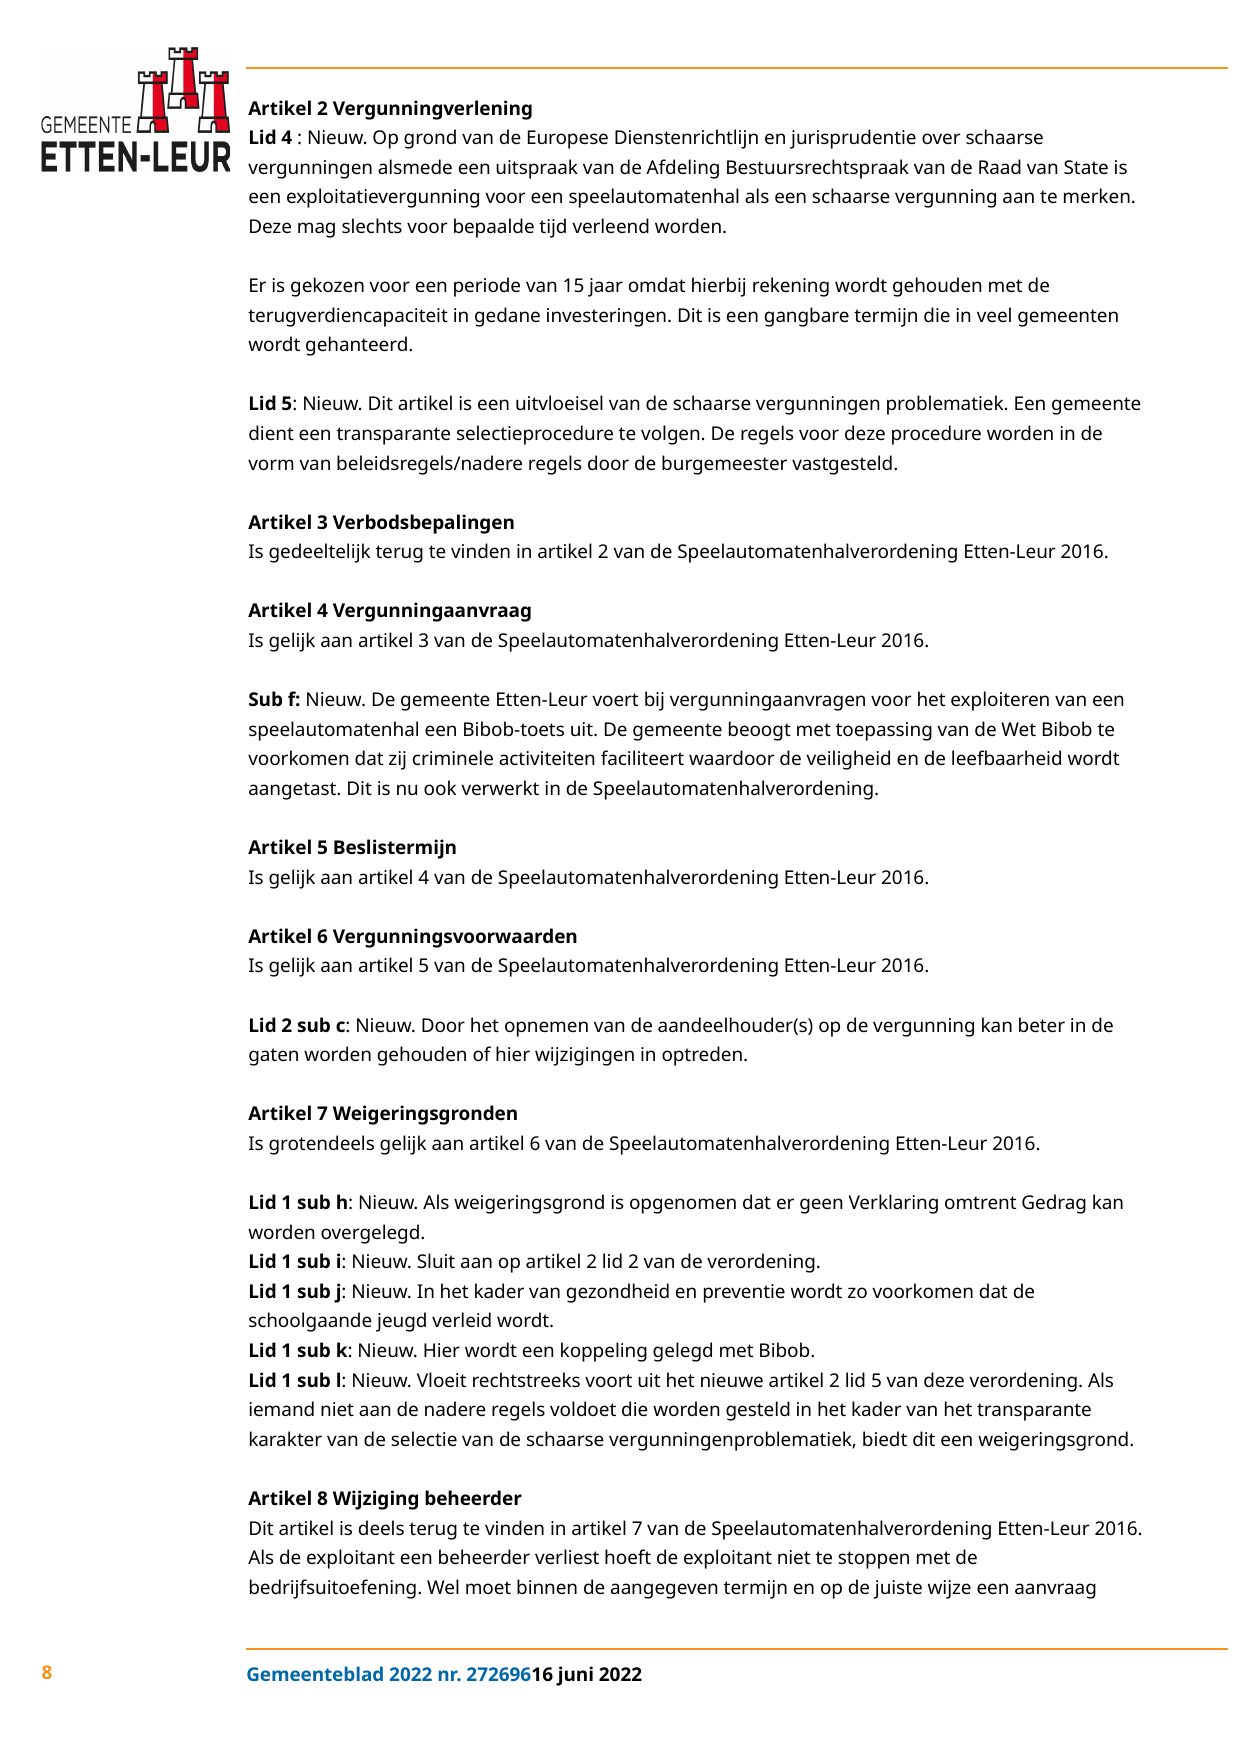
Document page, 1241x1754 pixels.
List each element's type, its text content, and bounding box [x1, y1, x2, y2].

text Artikel 2 Vergunningverlening [248, 95, 1152, 121]
text Lid 1 sub j: Nieuw. In het kader van gezondheid en preventie wordt zo voorkomen dat de schoolgaande jeugd verleid wordt. [248, 1278, 1152, 1333]
text Artikel 8 Wijziging beheerder [248, 1485, 1152, 1511]
text Lid 2 sub c: Nieuw. Door het opnemen van de aandeelhouder(s) op de vergunning kan beter in de gaten worden gehouden of hier wijzigingen in optreden. [248, 1012, 1152, 1067]
text Artikel 6 Vergunningsvoorwaarden [248, 923, 1152, 949]
text Is gelijk aan artikel 4 van de Speelautomatenhalverordening Etten-Leur 2016. [248, 864, 1152, 890]
text Lid 1 sub l: Nieuw. Vloeit rechtstreeks voort uit het nieuwe artikel 2 lid 5 van deze verordening. Als iemand niet aan de nadere regels voldoet die worden gesteld in het kader van het transparante karakter van de selectie van de schaarse vergunningenproblematiek, biedt dit een weigeringsgrond. [248, 1367, 1152, 1452]
text Dit artikel is deels terug te vinden in artikel 7 van de Speelautomatenhalverordening Etten-Leur 2016. [248, 1515, 1152, 1541]
text Is gelijk aan artikel 3 van de Speelautomatenhalverordening Etten-Leur 2016. [248, 627, 1152, 653]
text Lid 1 sub h: Nieuw. Als weigeringsgrond is opgenomen dat er geen Verklaring omtrent Gedrag kan worden overgelegd. [248, 1189, 1152, 1245]
text Artikel 7 Weigeringsgronden [248, 1101, 1152, 1126]
text Lid 5: Nieuw. Dit artikel is een uitvloeisel van de schaarse vergunningen problematiek. Een gemeente dient een transparante selectieprocedure te volgen. De regels voor deze procedure worden in de vorm van beleidsregels/nadere regels door de burgemeester vastgesteld. [248, 391, 1152, 476]
text Sub f: Nieuw. De gemeente Etten-Leur voert bij vergunningaanvragen voor het exploiteren van een speelautomatenhal een Bibob-toets uit. De gemeente beoogt met toepassing van de Wet Bibob te voorkomen dat zij criminele activiteiten faciliteert waardoor de veiligheid en de leefbaarheid wordt aangetast. Dit is nu ook verwerkt in de Speelautomatenhalverordening. [248, 686, 1152, 801]
text Lid 1 sub k: Nieuw. Hier wordt een koppeling gelegd met Bibob. [248, 1337, 1152, 1363]
picture [41, 47, 231, 172]
text Is grotendeels gelijk aan artikel 6 van de Speelautomatenhalverordening Etten-Leur 2016. [248, 1130, 1152, 1156]
text Lid 1 sub i: Nieuw. Sluit aan op artikel 2 lid 2 van de verordening. [248, 1248, 1152, 1274]
text Er is gekozen voor een periode van 15 jaar omdat hierbij rekening wordt gehouden met de terugverdiencapaciteit in gedane investeringen. Dit is een gangbare termijn die in veel gemeenten wordt gehanteerd. [248, 272, 1152, 357]
text Artikel 5 Beslistermijn [248, 834, 1152, 860]
text Lid 4 : Nieuw. Op grond van de Europese Dienstenrichtlijn en jurisprudentie over schaarse vergunningen alsmede een uitspraak van de Afdeling Bestuursrechtspraak van de Raad van State is een exploitatievergunning voor een speelautomatenhal als een schaarse vergunning aan te merken. Deze mag slechts voor bepaalde tijd verleend worden. [248, 124, 1152, 239]
text Artikel 4 Vergunningaanvraag [248, 598, 1152, 623]
text Is gedeeltelijk terug te vinden in artikel 2 van de Speelautomatenhalverordening Etten-Leur 2016. [248, 538, 1152, 564]
text Artikel 3 Verbodsbepalingen [248, 509, 1152, 535]
text Is gelijk aan artikel 5 van de Speelautomatenhalverordening Etten-Leur 2016. [248, 953, 1152, 978]
text Als de exploitant een beheerder verliest hoeft de exploitant niet te stoppen met de bedrijfsuitoefening. Wel moet binnen de aangegeven termijn en op de juiste wijze een aanvraag [248, 1544, 1152, 1600]
